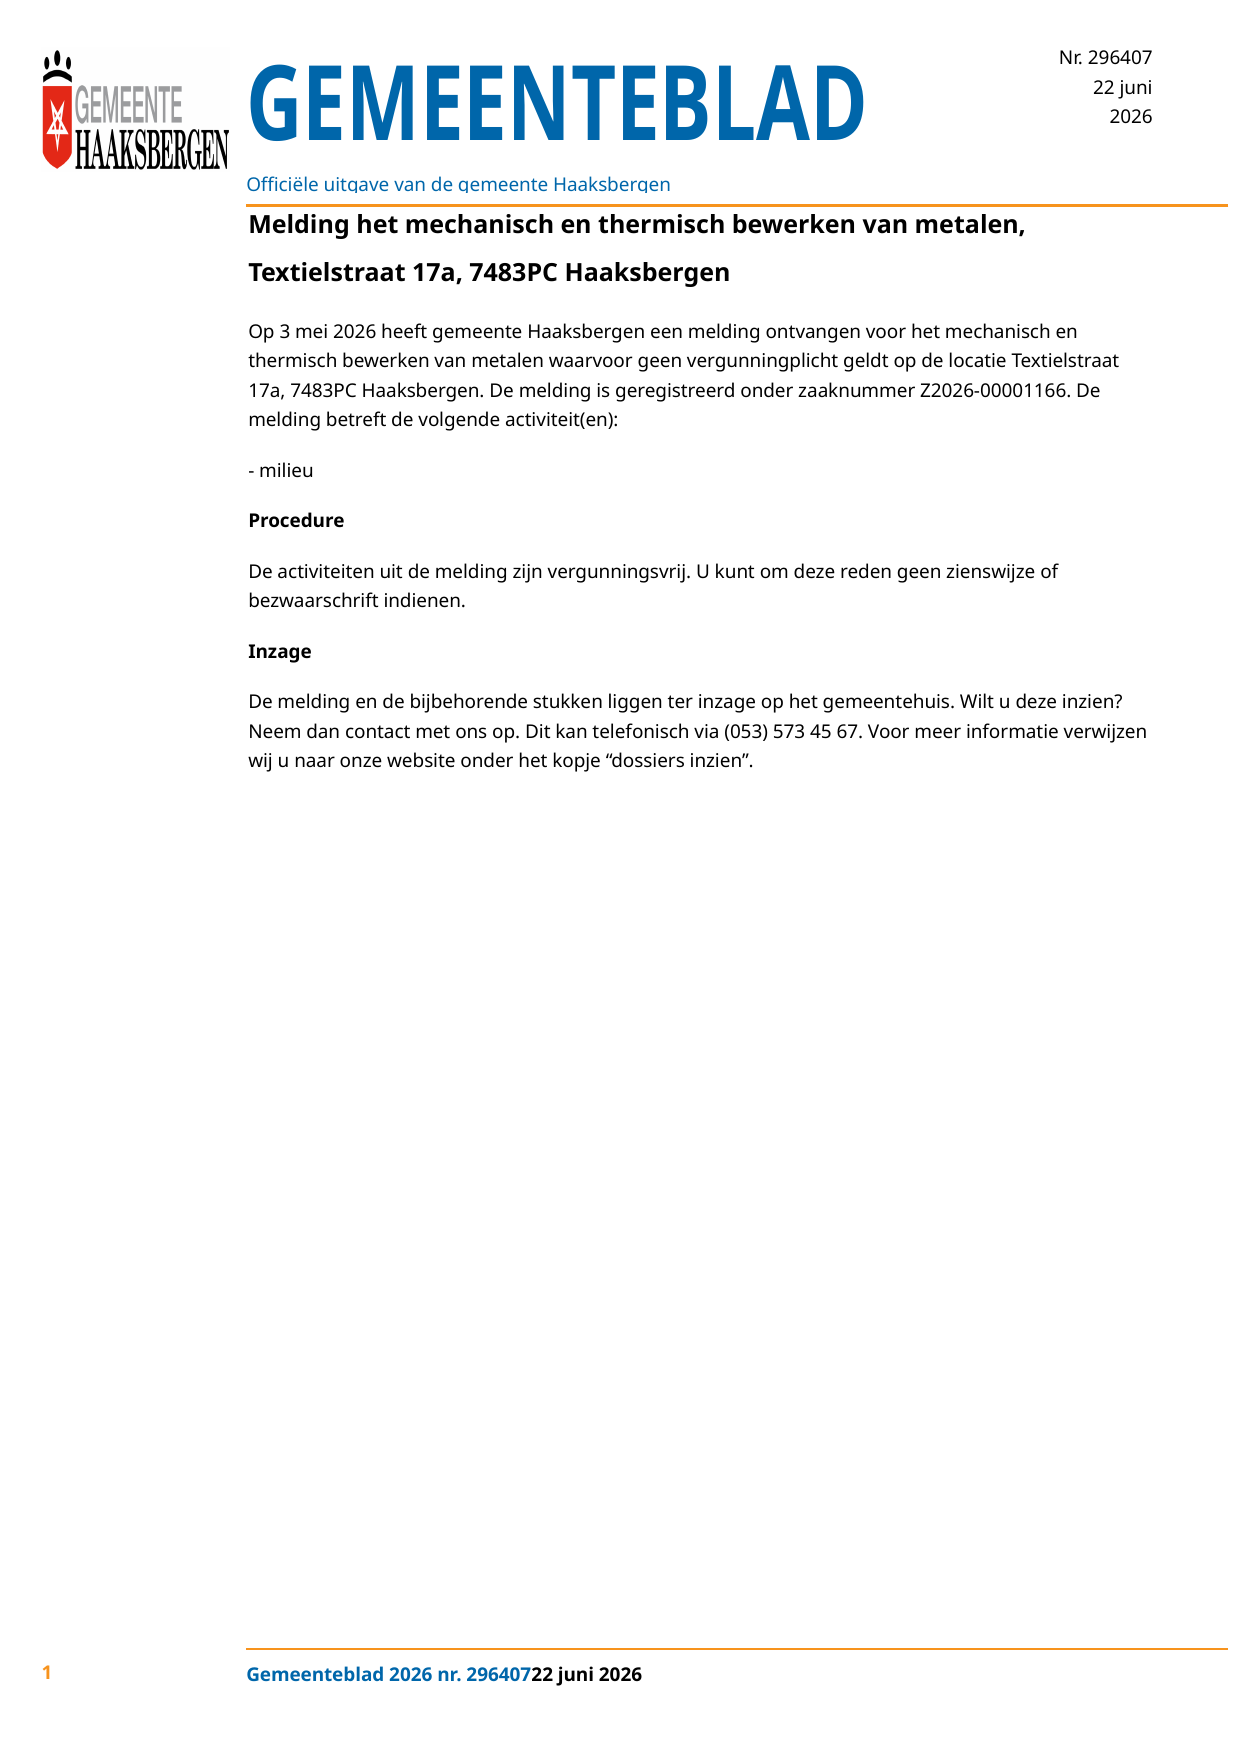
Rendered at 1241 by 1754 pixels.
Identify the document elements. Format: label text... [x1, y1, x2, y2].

text Melding het mechanisch en thermisch bewerken van metalen, Textielstraat 17a, 7483PC Haaksbergen [248, 207, 1152, 288]
text Inzage [248, 638, 1152, 664]
text Procedure [248, 507, 1152, 533]
text De activiteiten uit de melding zijn vergunningsvrij. U kunt om deze reden geen zienswijze of bezwaarschrift indienen. [248, 558, 1152, 613]
picture [41, 47, 231, 172]
text Op 3 mei 2026 heeft gemeente Haaksbergen een melding ontvangen voor het mechanisch en thermisch bewerken van metalen waarvoor geen vergunningplicht geldt op de locatie Textielstraat 17a, 7483PC Haaksbergen. De melding is geregistreerd onder zaaknummer Z2026-00001166. De melding betreft de volgende activiteit(en): [248, 318, 1152, 432]
text - milieu [248, 457, 1152, 483]
text De melding en de bijbehorende stukken liggen ter inzage op het gemeentehuis. Wilt u deze inzien? Neem dan contact met ons op. Dit kan telefonisch via (053) 573 45 67. Voor meer informatie verwijzen wij u naar onze website onder het kopje “dossiers inzien”. [248, 688, 1152, 773]
